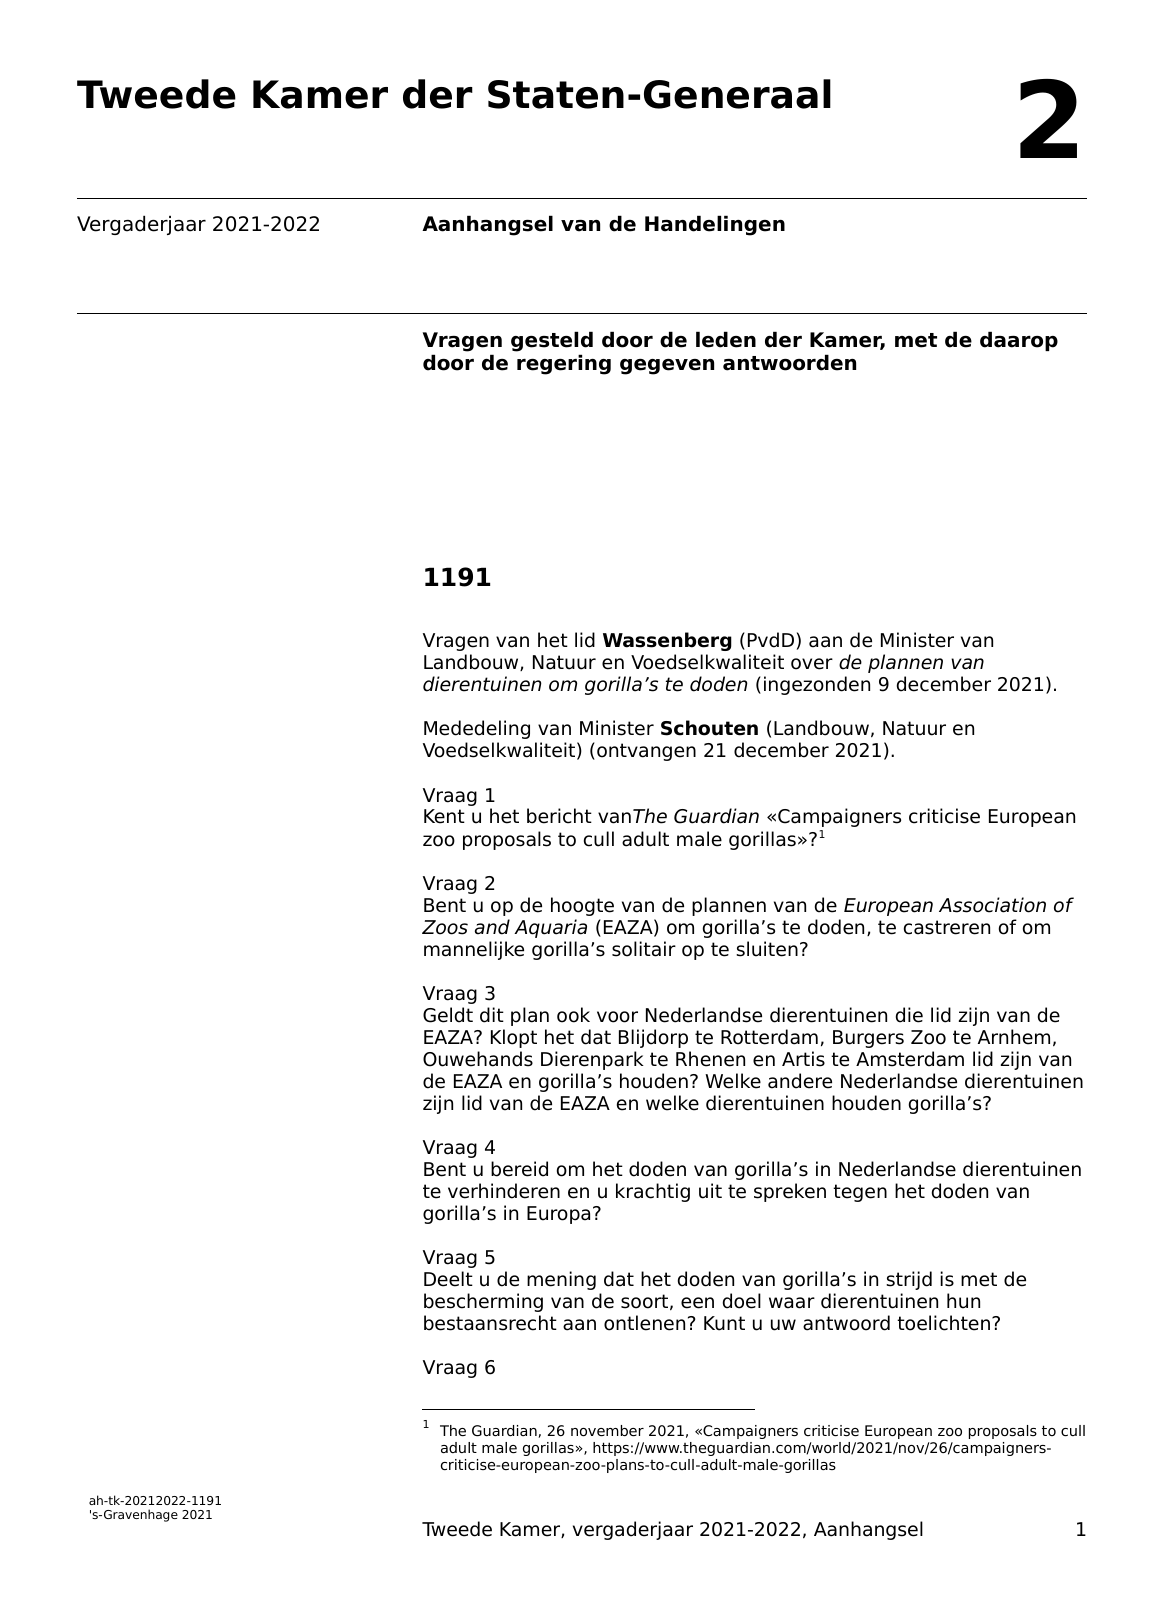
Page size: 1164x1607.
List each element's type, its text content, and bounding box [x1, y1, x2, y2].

text Vraag 4 [422, 1137, 1087, 1159]
table_cell Vergaderjaar 2021-2022 [77, 199, 422, 313]
text Vragen van het lid Wassenberg (PvdD) aan de Minister van Landbouw, Natuur en Voedselkwaliteit over de plannen van dierentuinen om gorilla’s te doden (ingezonden 9 december 2021). [422, 630, 1087, 696]
text Bent u bereid om het doden van gorilla’s in Nederlandse dierentuinen te verhinderen en u krachtig uit te spreken tegen het doden van gorilla’s in Europa? [422, 1159, 1087, 1225]
text Vraag 5 [422, 1247, 1087, 1269]
table_header Tweede Kamer der Staten-Generaal [77, 59, 886, 198]
text ah-tk-20212022-1191 [88, 1494, 323, 1508]
text Kent u het bericht vanThe Guardian «Campaigners criticise European zoo proposals to cull adult male gorillas»? [422, 806, 1087, 850]
text 1191 [422, 563, 1087, 592]
table_header 2 [886, 59, 1087, 198]
text Vraag 1 [422, 784, 1087, 806]
text Vraag 6 [422, 1357, 1087, 1379]
table_cell Aanhangsel van de Handelingen [422, 199, 1087, 313]
text Vraag 3 [422, 983, 1087, 1005]
text Vraag 2 [422, 873, 1087, 894]
table_cell Vragen gesteld door de leden der Kamer, met de daarop door de regering gegeven antwoorden [422, 314, 1087, 375]
text Bent u op de hoogte van de plannen van de European Association of Zoos and Aquaria (EAZA) om gorilla’s te doden, te castreren of om mannelijke gorilla’s solitair op te sluiten? [422, 894, 1087, 961]
text 's-Gravenhage 2021 [88, 1508, 323, 1522]
table_cell [77, 314, 422, 375]
text Deelt u de mening dat het doden van gorilla’s in strijd is met de bescherming van de soort, een doel waar dierentuinen hun bestaansrecht aan ontlenen? Kunt u uw antwoord toelichten? [422, 1269, 1087, 1335]
text Geldt dit plan ook voor Nederlandse dierentuinen die lid zijn van de EAZA? Klopt het dat Blijdorp te Rotterdam, Burgers Zoo te Arnhem, Ouwehands Dierenpark te Rhenen en Artis te Amsterdam lid zijn van de EAZA en gorilla’s houden? Welke andere Nederlandse dierentuinen zijn lid van de EAZA en welke dierentuinen houden gorilla’s? [422, 1005, 1087, 1114]
text Mededeling van Minister Schouten (Landbouw, Natuur en Voedselkwaliteit) (ontvangen 21 december 2021). [422, 718, 1087, 762]
text The Guardian, 26 november 2021, «Campaigners criticise European zoo proposals to cull adult male gorillas», https://www.theguardian.com/world/2021/nov/26/campaigners-criticise-european-zoo-plans-to-cull-adult-male-gorillas [422, 1418, 1087, 1474]
